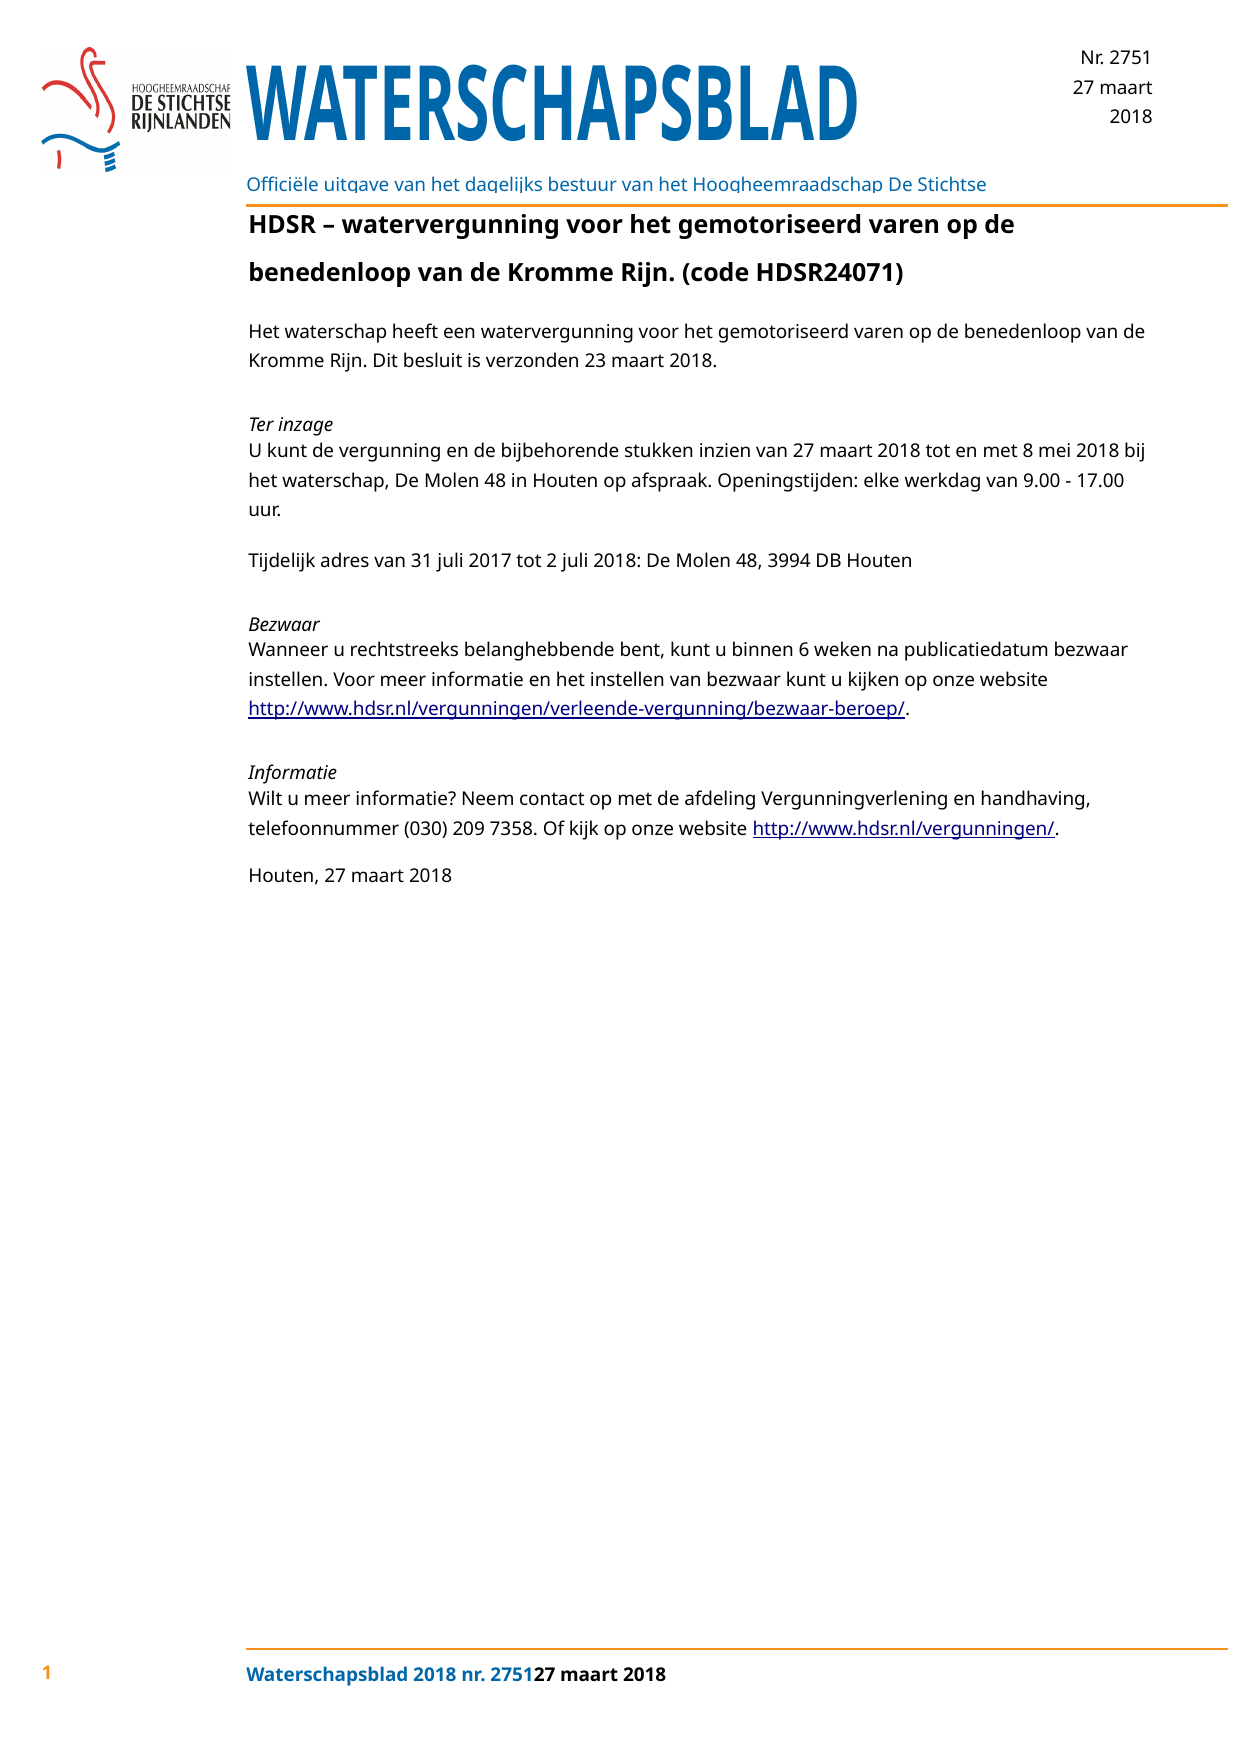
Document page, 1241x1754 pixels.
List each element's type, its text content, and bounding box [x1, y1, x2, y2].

text Houten, 27 maart 2018 [248, 863, 1152, 888]
text Tijdelijk adres van 31 juli 2017 tot 2 juli 2018: De Molen 48, 3994 DB Houten [248, 547, 1152, 572]
text Wilt u meer informatie? Neem contact op met de afdeling Vergunningverlening en handhaving, telefoonnummer (030) 209 7358. Of kijk op onze website http://www.hdsr.nl/vergunningen/. [248, 785, 1152, 841]
text Het waterschap heeft een watervergunning voor het gemotoriseerd varen op de benedenloop van de Kromme Rijn. Dit besluit is verzonden 23 maart 2018. [248, 318, 1152, 373]
text Bezwaar [248, 611, 1152, 636]
text U kunt de vergunning en de bijbehorende stukken inzien van 27 maart 2018 tot en met 8 mei 2018 bij het waterschap, De Molen 48 in Houten op afspraak. Openingstijden: elke werkdag van 9.00 - 17.00 uur. [248, 437, 1152, 522]
text Informatie [248, 759, 1152, 785]
picture [41, 47, 231, 172]
text Wanneer u rechtstreeks belanghebbende bent, kunt u binnen 6 weken na publicatiedatum bezwaar instellen. Voor meer informatie en het instellen van bezwaar kunt u kijken op onze website http://www.hdsr.nl/vergunningen/verleende-vergunning/bezwaar-beroep/. [248, 636, 1152, 721]
text HDSR – watervergunning voor het gemotoriseerd varen op de benedenloop van de Kromme Rijn. (code HDSR24071) [248, 207, 1152, 288]
text Ter inzage [248, 411, 1152, 437]
